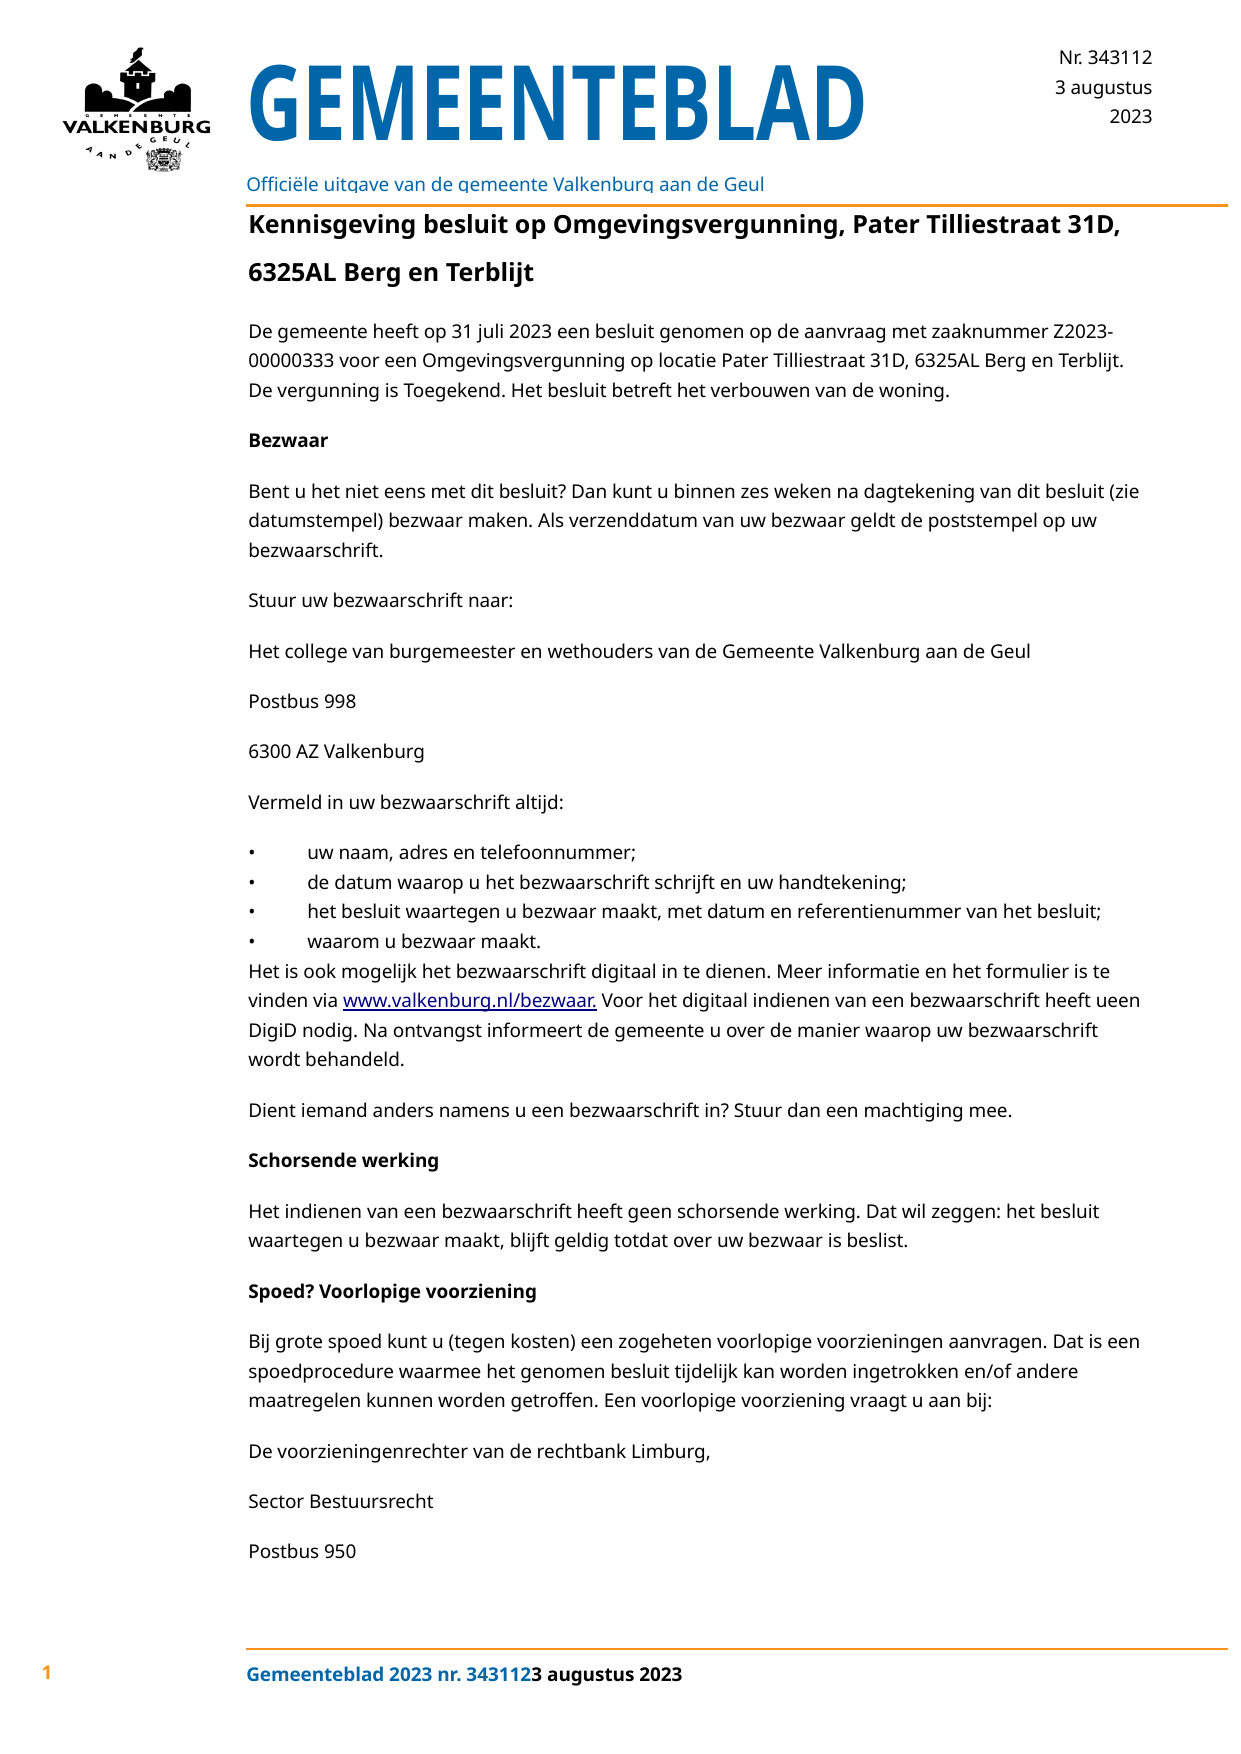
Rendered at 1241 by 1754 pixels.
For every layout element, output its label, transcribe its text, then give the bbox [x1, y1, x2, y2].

text Schorsende werking [248, 1147, 1152, 1173]
text 6300 AZ Valkenburg [248, 739, 1152, 764]
text Dient iemand anders namens u een bezwaarschrift in? Stuur dan een machtiging mee. [248, 1097, 1152, 1123]
text Postbus 998 [248, 688, 1152, 714]
text Bent u het niet eens met dit besluit? Dan kunt u binnen zes weken na dagtekening van dit besluit (zie datumstempel) bezwaar maken. Als verzenddatum van uw bezwaar geldt de poststempel op uw bezwaarschrift. [248, 478, 1152, 563]
list waarom u bezwaar maakt. [248, 928, 1152, 954]
text Vermeld in uw bezwaarschrift altijd: [248, 789, 1152, 815]
text De voorzieningenrechter van de rechtbank Limburg, [248, 1438, 1152, 1464]
list het besluit waartegen u bezwaar maakt, met datum en referentienummer van het besluit; [248, 899, 1152, 924]
list uw naam, adres en telefoonnummer; [248, 839, 1152, 865]
text Stuur uw bezwaarschrift naar: [248, 587, 1152, 613]
text Postbus 950 [248, 1539, 1152, 1564]
text De gemeente heeft op 31 juli 2023 een besluit genomen op de aanvraag met zaaknummer Z2023-00000333 voor een Omgevingsvergunning op locatie Pater Tilliestraat 31D, 6325AL Berg en Terblijt. De vergunning is Toegekend. Het besluit betreft het verbouwen van de woning. [248, 318, 1152, 403]
text Het is ook mogelijk het bezwaarschrift digitaal in te dienen. Meer informatie en het formulier is te vinden via www.valkenburg.nl/bezwaar. Voor het digitaal indienen van een bezwaarschrift heeft ueen DigiD nodig. Na ontvangst informeert de gemeente u over de manier waarop uw bezwaarschrift wordt behandeld. [248, 958, 1152, 1072]
text Het college van burgemeester en wethouders van de Gemeente Valkenburg aan de Geul [248, 638, 1152, 664]
text Sector Bestuursrecht [248, 1488, 1152, 1514]
text Spoed? Voorlopige voorziening [248, 1278, 1152, 1304]
list de datum waarop u het bezwaarschrift schrijft en uw handtekening; [248, 869, 1152, 895]
text Bij grote spoed kunt u (tegen kosten) een zogeheten voorlopige voorzieningen aanvragen. Dat is een spoedprocedure waarmee het genomen besluit tijdelijk kan worden ingetrokken en/of andere maatregelen kunnen worden getroffen. Een voorlopige voorziening vraagt u aan bij: [248, 1328, 1152, 1413]
text Het indienen van een bezwaarschrift heeft geen schorsende werking. Dat wil zeggen: het besluit waartegen u bezwaar maakt, blijft geldig totdat over uw bezwaar is beslist. [248, 1198, 1152, 1253]
picture [41, 47, 231, 172]
text Bezwaar [248, 427, 1152, 453]
text Kennisgeving besluit op Omgevingsvergunning, Pater Tilliestraat 31D, 6325AL Berg en Terblijt [248, 207, 1152, 288]
